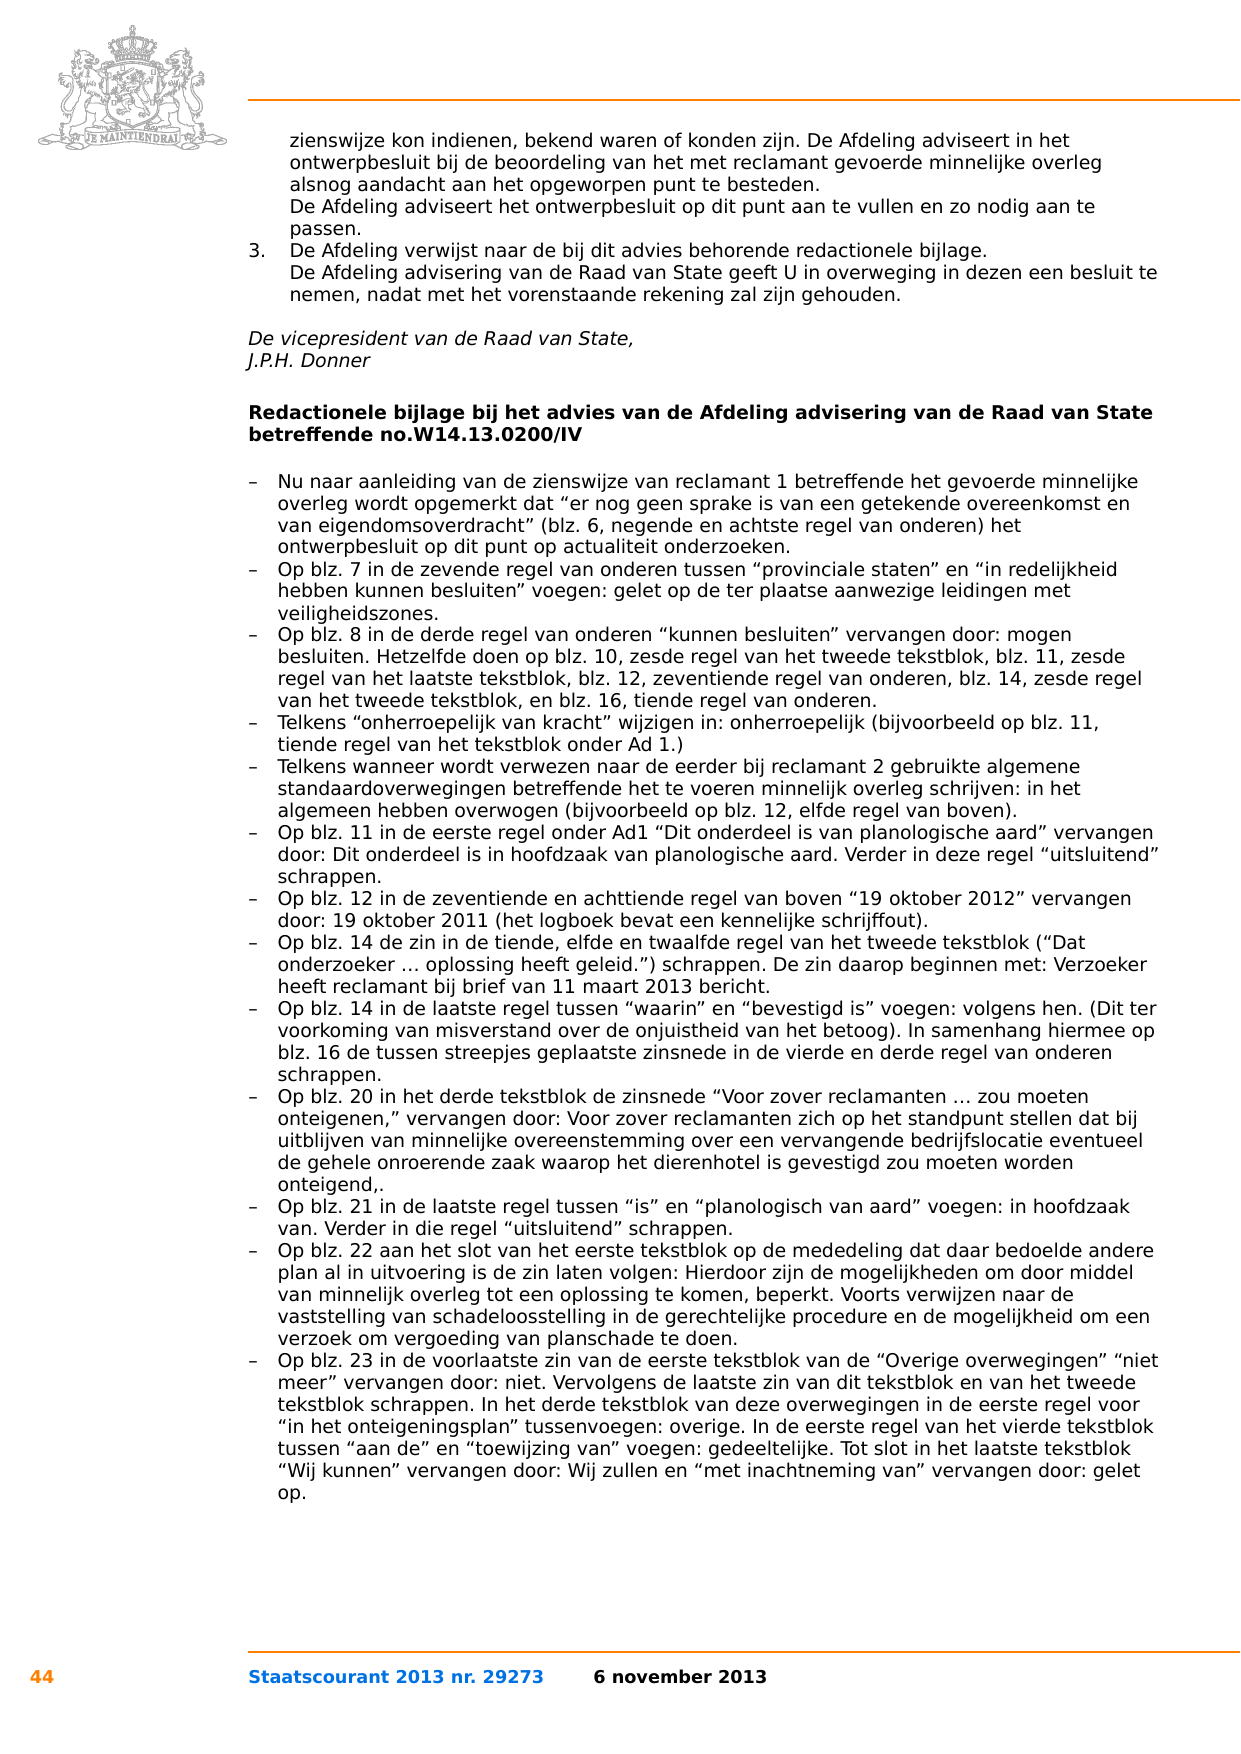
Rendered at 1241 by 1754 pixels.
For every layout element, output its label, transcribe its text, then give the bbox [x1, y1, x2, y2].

text – Op blz. 8 in de derde regel van onderen “kunnen besluiten” vervangen door: mogen besluiten. Hetzelfde doen op blz. 10, zesde regel van het tweede tekstblok, blz. 11, zesde regel van het laatste tekstblok, blz. 12, zeventiende regel van onderen, blz. 14, zesde regel van het tweede tekstblok, en blz. 16, tiende regel van onderen. [248, 624, 1163, 712]
text – Op blz. 7 in de zevende regel van onderen tussen “provinciale staten” en “in redelijkheid hebben kunnen besluiten” voegen: gelet op de ter plaatse aanwezige leidingen met veiligheidszones. [248, 558, 1163, 624]
text – Op blz. 12 in de zeventiende en achttiende regel van boven “19 oktober 2012” vervangen door: 19 oktober 2011 (het logboek bevat een kennelijke schrijffout). [248, 888, 1163, 932]
text – Op blz. 21 in de laatste regel tussen “is” en “planologisch van aard” voegen: in hoofdzaak van. Verder in die regel “uitsluitend” schrappen. [248, 1196, 1163, 1240]
subtitle Redactionele bijlage bij het advies van de Afdeling advisering van de Raad van State betreffende no.W14.13.0200/IV [248, 402, 1163, 446]
text De Afdeling adviseert het ontwerpbesluit op dit punt aan te vullen en zo nodig aan te passen. [289, 196, 1163, 240]
text – Op blz. 20 in het derde tekstblok de zinsnede “Voor zover reclamanten … zou moeten onteigenen,” vervangen door: Voor zover reclamanten zich op het standpunt stellen dat bij uitblijven van minnelijke overeenstemming over een vervangende bedrijfslocatie eventueel de gehele onroerende zaak waarop het dierenhotel is gevestigd zou moeten worden onteigend,. [248, 1086, 1163, 1196]
text – Op blz. 22 aan het slot van het eerste tekstblok op de mededeling dat daar bedoelde andere plan al in uitvoering is de zin laten volgen: Hierdoor zijn de mogelijkheden om door middel van minnelijk overleg tot een oplossing te komen, beperkt. Voorts verwijzen naar de vaststelling van schadeloosstelling in de gerechtelijke procedure en de mogelijkheid om een verzoek om vergoeding van planschade te doen. [248, 1240, 1163, 1350]
text zienswijze kon indienen, bekend waren of konden zijn. De Afdeling adviseert in het ontwerpbesluit bij de beoordeling van het met reclamant gevoerde minnelijke overleg alsnog aandacht aan het opgeworpen punt te besteden. [289, 130, 1163, 196]
text De vicepresident van de Raad van State, [248, 328, 1163, 349]
text – Nu naar aanleiding van de zienswijze van reclamant 1 betreffende het gevoerde minnelijke overleg wordt opgemerkt dat “er nog geen sprake is van een getekende overeenkomst en van eigendomsoverdracht” (blz. 6, negende en achtste regel van onderen) het ontwerpbesluit op dit punt op actualiteit onderzoeken. [248, 471, 1163, 558]
text – Op blz. 23 in de voorlaatste zin van de eerste tekstblok van de “Overige overwegingen” “niet meer” vervangen door: niet. Vervolgens de laatste zin van dit tekstblok en van het tweede tekstblok schrappen. In het derde tekstblok van deze overwegingen in de eerste regel voor “in het onteigeningsplan” tussenvoegen: overige. In de eerste regel van het vierde tekstblok tussen “aan de” en “toewijzing van” voegen: gedeeltelijke. Tot slot in het laatste tekstblok “Wij kunnen” vervangen door: Wij zullen en “met inachtneming van” vervangen door: gelet op. [248, 1350, 1163, 1503]
text – Telkens “onherroepelijk van kracht” wijzigen in: onherroepelijk (bijvoorbeeld op blz. 11, tiende regel van het tekstblok onder Ad 1.) [248, 712, 1163, 756]
picture [38, 25, 227, 150]
text De Afdeling advisering van de Raad van State geeft U in overweging in dezen een besluit te nemen, nadat met het vorenstaande rekening zal zijn gehouden. [289, 262, 1163, 306]
text 3. De Afdeling verwijst naar de bij dit advies behorende redactionele bijlage. [248, 240, 1163, 262]
text J.P.H. Donner [248, 349, 1163, 372]
text – Op blz. 14 de zin in de tiende, elfde en twaalfde regel van het tweede tekstblok (“Dat onderzoeker … oplossing heeft geleid.”) schrappen. De zin daarop beginnen met: Verzoeker heeft reclamant bij brief van 11 maart 2013 bericht. [248, 932, 1163, 998]
text – Op blz. 11 in de eerste regel onder Ad1 “Dit onderdeel is van planologische aard” vervangen door: Dit onderdeel is in hoofdzaak van planologische aard. Verder in deze regel “uitsluitend” schrappen. [248, 822, 1163, 888]
text – Telkens wanneer wordt verwezen naar de eerder bij reclamant 2 gebruikte algemene standaardoverwegingen betreffende het te voeren minnelijk overleg schrijven: in het algemeen hebben overwogen (bijvoorbeeld op blz. 12, elfde regel van boven). [248, 756, 1163, 822]
text – Op blz. 14 in de laatste regel tussen “waarin” en “bevestigd is” voegen: volgens hen. (Dit ter voorkoming van misverstand over de onjuistheid van het betoog). In samenhang hiermee op blz. 16 de tussen streepjes geplaatste zinsnede in de vierde en derde regel van onderen schrappen. [248, 998, 1163, 1086]
